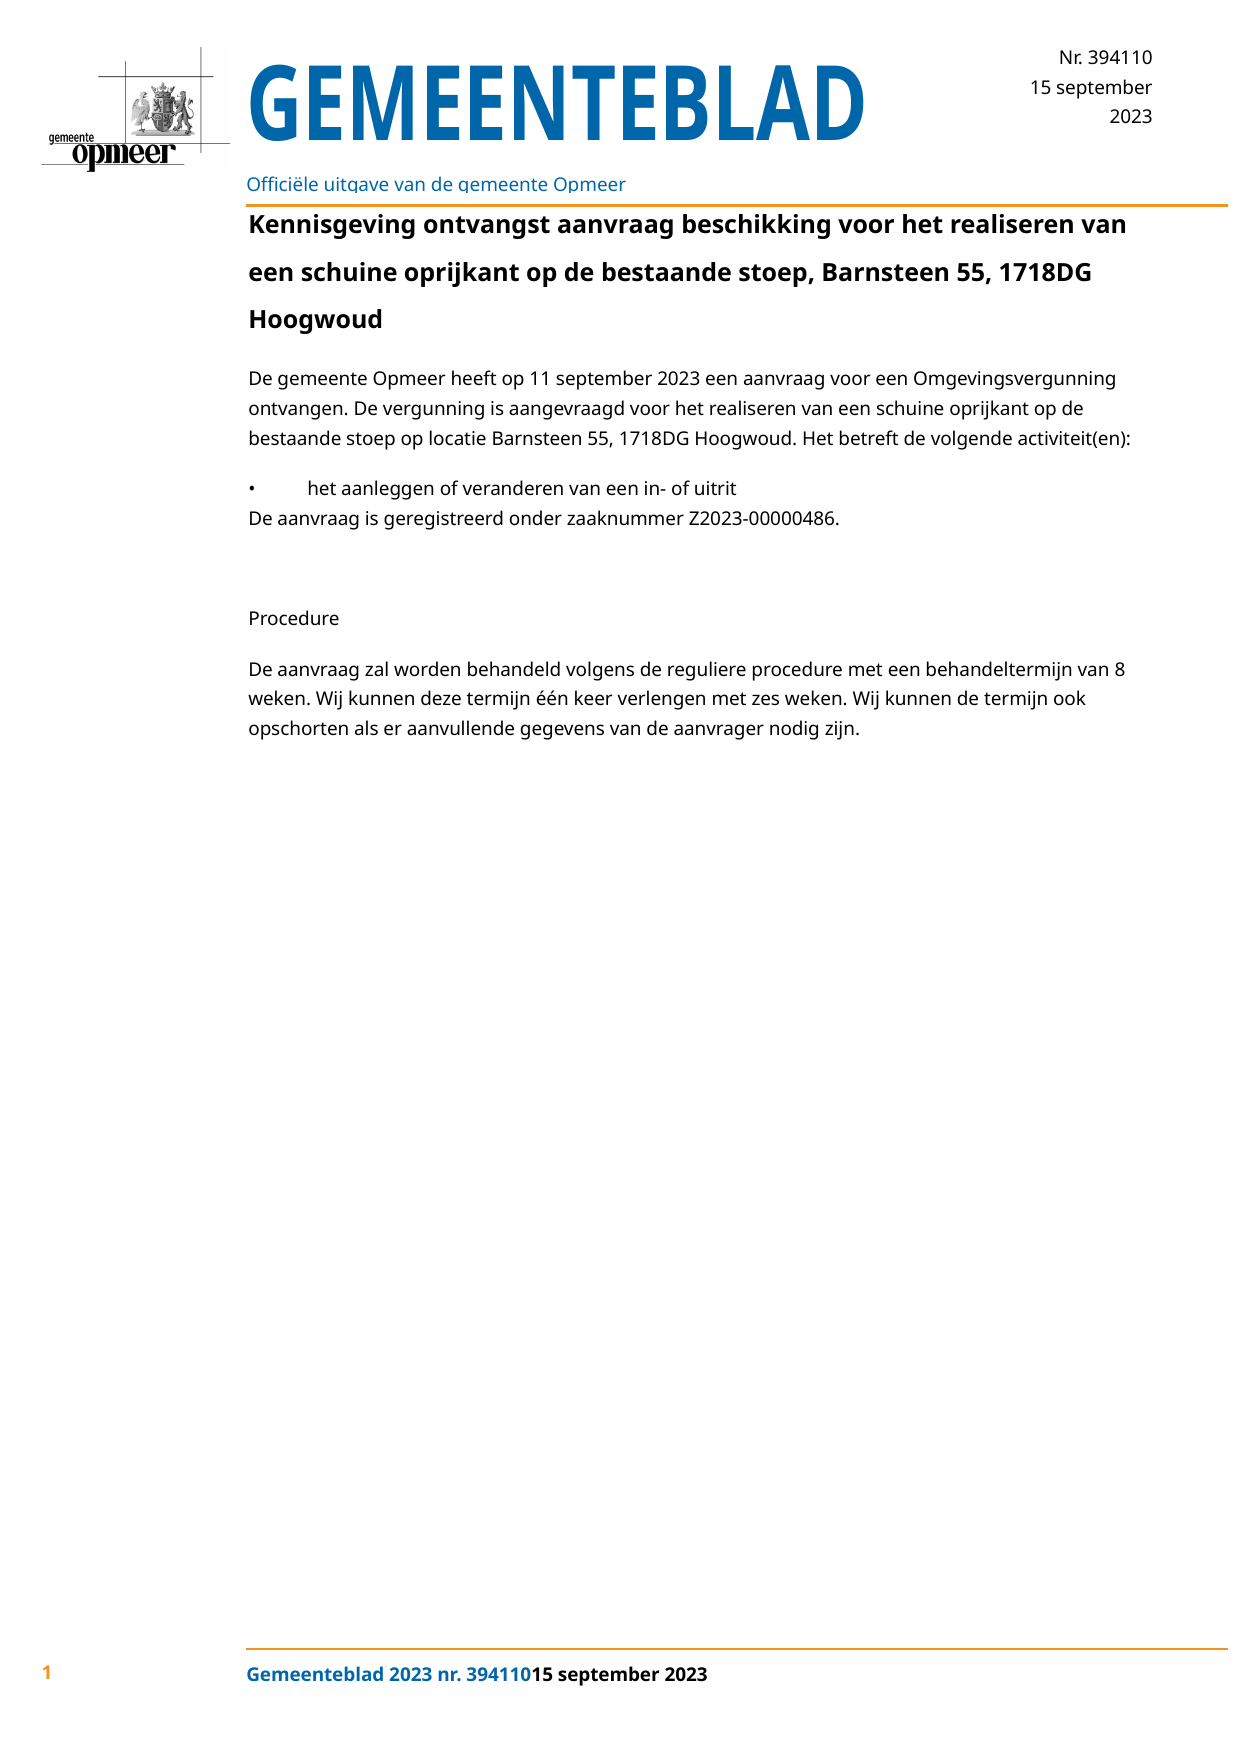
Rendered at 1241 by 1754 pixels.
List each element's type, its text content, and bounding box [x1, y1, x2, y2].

picture [41, 47, 231, 172]
text Kennisgeving ontvangst aanvraag beschikking voor het realiseren van een schuine oprijkant op de bestaande stoep, Barnsteen 55, 1718DG Hoogwoud [248, 207, 1152, 336]
text De aanvraag zal worden behandeld volgens de reguliere procedure met een behandeltermijn van 8 weken. Wij kunnen deze termijn één keer verlengen met zes weken. Wij kunnen de termijn ook opschorten als er aanvullende gegevens van de aanvrager nodig zijn. [248, 656, 1152, 741]
list het aanleggen of veranderen van een in- of uitrit [248, 475, 1152, 501]
text De aanvraag is geregistreerd onder zaaknummer Z2023-00000486. [248, 505, 1152, 530]
text Procedure [248, 606, 1152, 631]
text De gemeente Opmeer heeft op 11 september 2023 een aanvraag voor een Omgevingsvergunning ontvangen. De vergunning is aangevraagd voor het realiseren van een schuine oprijkant op de bestaande stoep op locatie Barnsteen 55, 1718DG Hoogwoud. Het betreft de volgende activiteit(en): [248, 366, 1152, 450]
